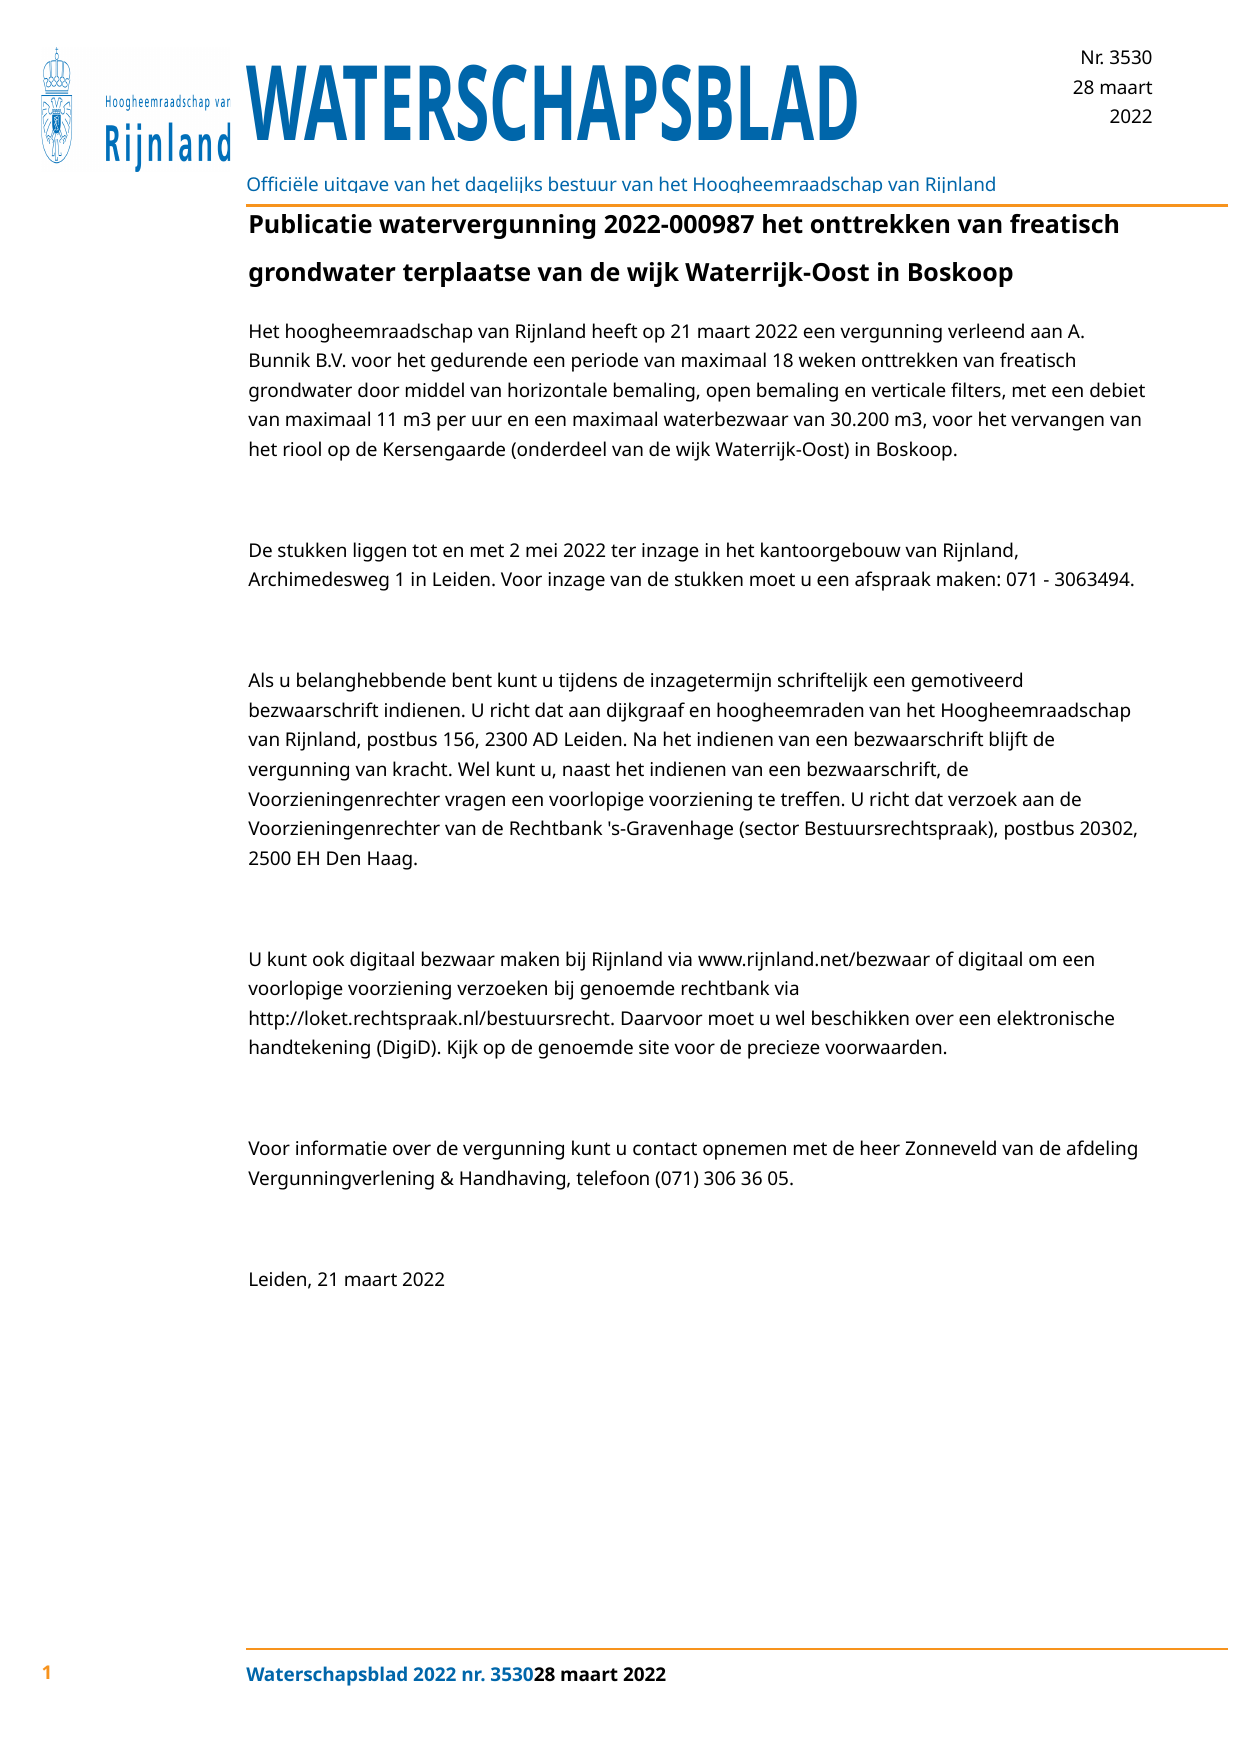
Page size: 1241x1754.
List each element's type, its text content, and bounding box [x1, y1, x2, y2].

text Leiden, 21 maart 2022 [248, 1266, 1152, 1292]
text Het hoogheemraadschap van Rijnland heeft op 21 maart 2022 een vergunning verleend aan A. Bunnik B.V. voor het gedurende een periode van maximaal 18 weken onttrekken van freatisch grondwater door middel van horizontale bemaling, open bemaling en verticale filters, met een debiet van maximaal 11 m3 per uur en een maximaal waterbezwaar van 30.200 m3, voor het vervangen van het riool op de Kersengaarde (onderdeel van de wijk Waterrijk-Oost) in Boskoop. [248, 318, 1152, 462]
text Publicatie watervergunning 2022-000987 het onttrekken van freatisch grondwater terplaatse van de wijk Waterrijk-Oost in Boskoop [248, 207, 1152, 288]
text U kunt ook digitaal bezwaar maken bij Rijnland via www.rijnland.net/bezwaar of digitaal om een voorlopige voorziening verzoeken bij genoemde rechtbank via http://loket.rechtspraak.nl/bestuursrecht. Daarvoor moet u wel beschikken over een elektronische handtekening (DigiD). Kijk op de genoemde site voor de precieze voorwaarden. [248, 946, 1152, 1060]
text Voor informatie over de vergunning kunt u contact opnemen met de heer Zonneveld van de afdeling Vergunningverlening & Handhaving, telefoon (071) 306 36 05. [248, 1135, 1152, 1191]
picture [41, 47, 231, 172]
text De stukken liggen tot en met 2 mei 2022 ter inzage in het kantoorgebouw van Rijnland, Archimedesweg 1 in Leiden. Voor inzage van de stukken moet u een afspraak maken: 071 - 3063494. [248, 537, 1152, 592]
text Als u belanghebbende bent kunt u tijdens de inzagetermijn schriftelijk een gemotiveerd bezwaarschrift indienen. U richt dat aan dijkgraaf en hoogheemraden van het Hoogheemraadschap van Rijnland, postbus 156, 2300 AD Leiden. Na het indienen van een bezwaarschrift blijft de vergunning van kracht. Wel kunt u, naast het indienen van een bezwaarschrift, de Voorzieningenrechter vragen een voorlopige voorziening te treffen. U richt dat verzoek aan de Voorzieningenrechter van de Rechtbank 's-Gravenhage (sector Bestuursrechtspraak), postbus 20302, 2500 EH Den Haag. [248, 667, 1152, 871]
